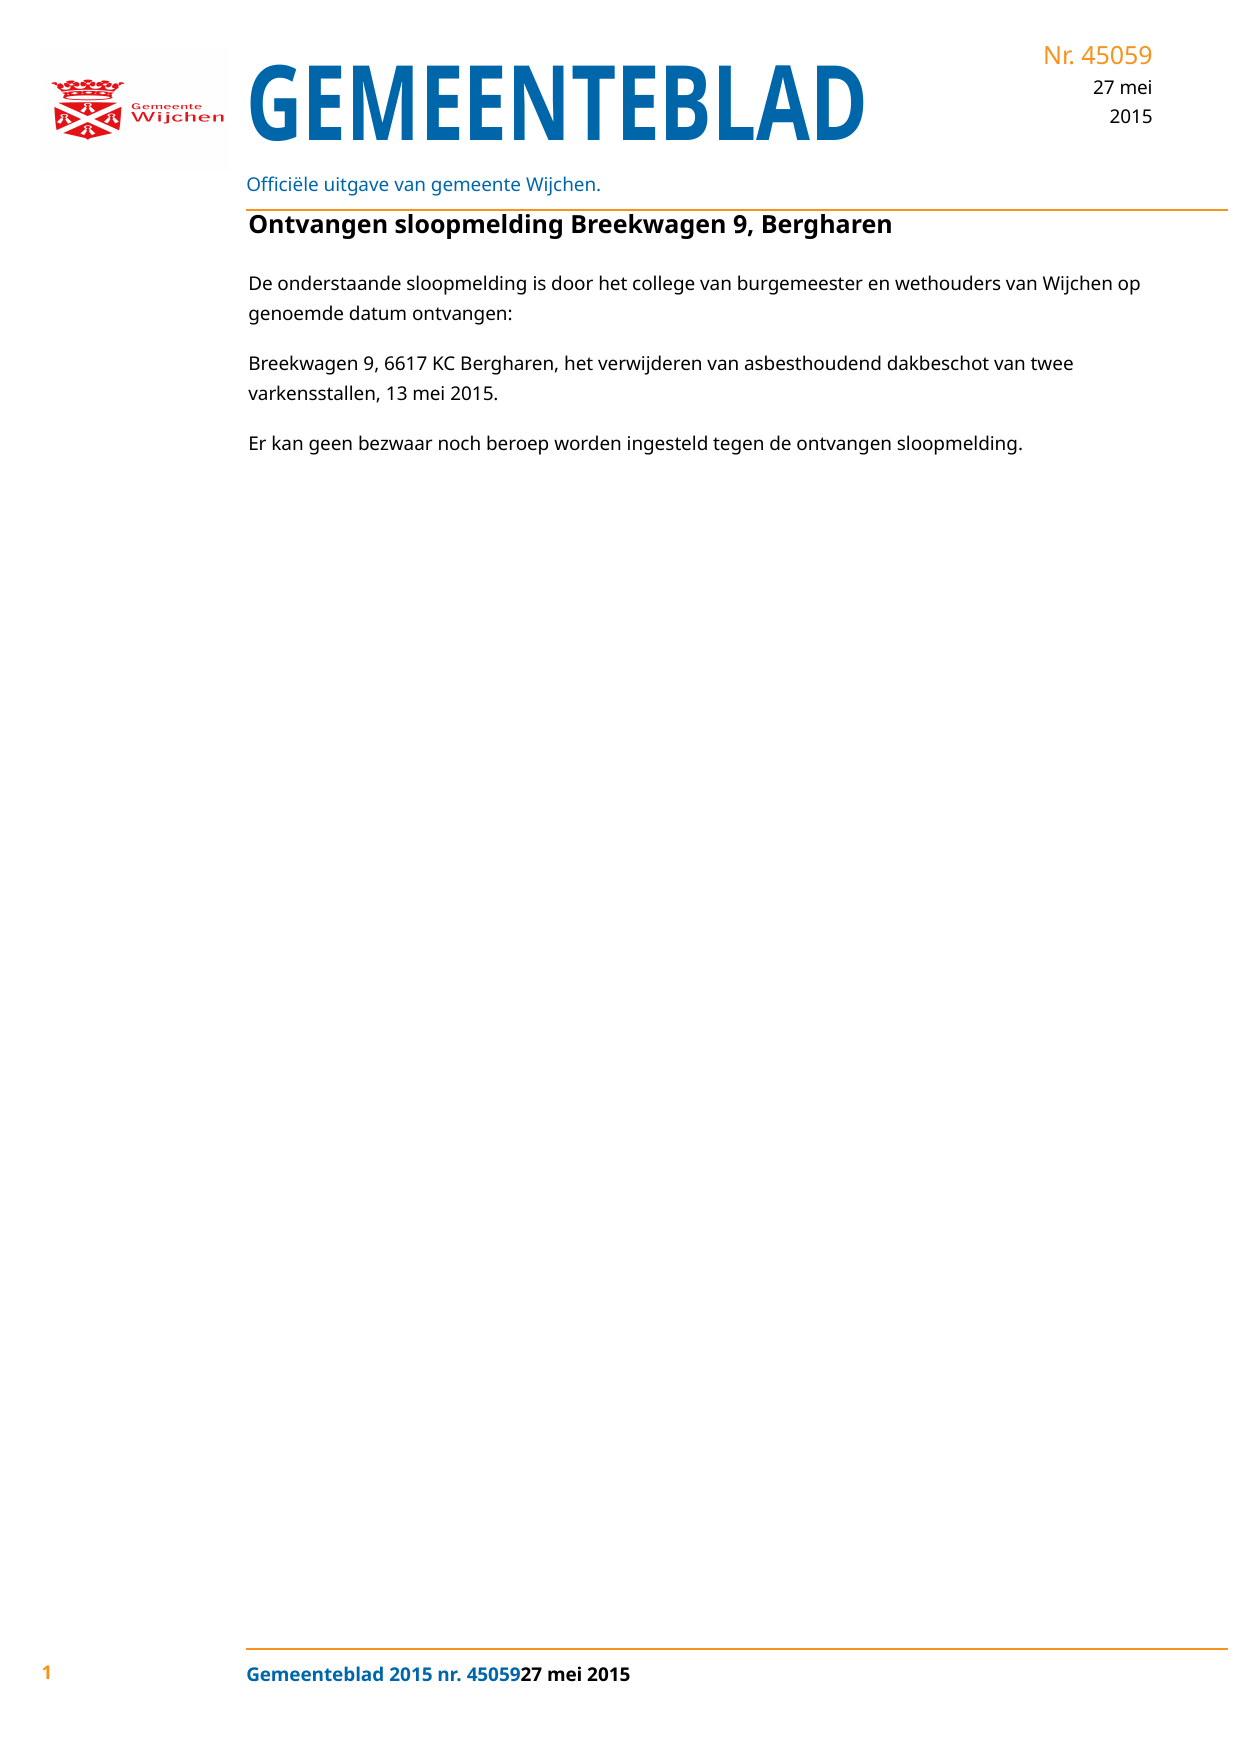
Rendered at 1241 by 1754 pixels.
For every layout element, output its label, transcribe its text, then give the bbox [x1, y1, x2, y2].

text Ontvangen sloopmelding Breekwagen 9, Bergharen [248, 211, 1152, 241]
picture [41, 47, 231, 172]
text Er kan geen bezwaar noch beroep worden ingesteld tegen de ontvangen sloopmelding. [248, 430, 1152, 456]
text De onderstaande sloopmelding is door het college van burgemeester en wethouders van Wijchen op genoemde datum ontvangen: [248, 270, 1152, 326]
text Breekwagen 9, 6617 KC Bergharen, het verwijderen van asbesthoudend dakbeschot van twee varkensstallen, 13 mei 2015. [248, 350, 1152, 406]
